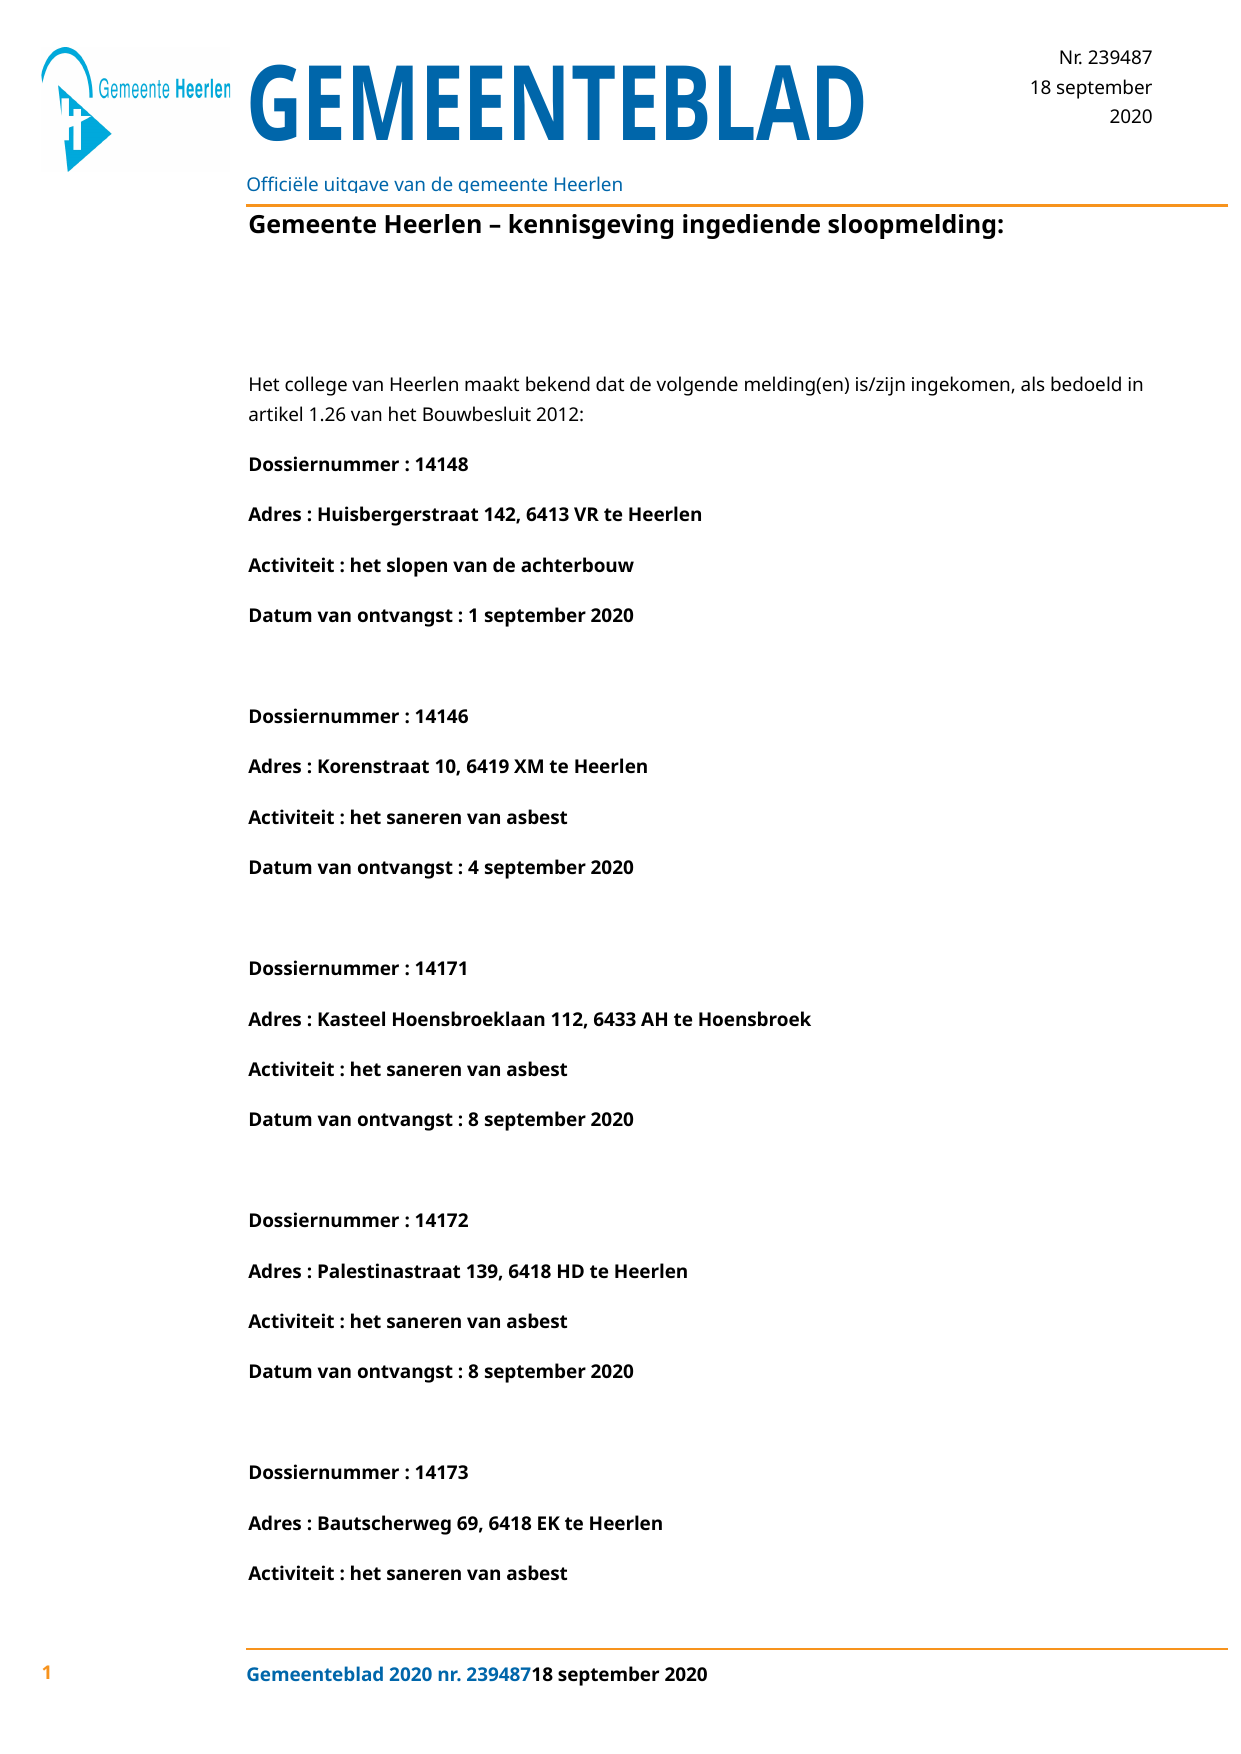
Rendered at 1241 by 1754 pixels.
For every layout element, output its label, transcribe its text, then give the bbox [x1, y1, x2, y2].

picture [41, 47, 59, 70]
text Datum van ontvangst : 1 september 2020 [248, 602, 1152, 628]
text Activiteit : het saneren van asbest [248, 1560, 1152, 1586]
text Activiteit : het saneren van asbest [248, 1308, 1152, 1334]
text Dossiernummer : 14146 [248, 703, 1152, 729]
text Adres : Kasteel Hoensbroeklaan 112, 6433 AH te Hoensbroek [248, 1006, 1152, 1031]
text Adres : Huisbergerstraat 142, 6413 VR te Heerlen [248, 502, 1152, 527]
text Het college van Heerlen maakt bekend dat de volgende melding(en) is/zijn ingekomen, als bedoeld in artikel 1.26 van het Bouwbesluit 2012: [248, 371, 1152, 426]
text Dossiernummer : 14173 [248, 1459, 1152, 1485]
text Dossiernummer : 14148 [248, 451, 1152, 477]
text Activiteit : het slopen van de achterbouw [248, 552, 1152, 578]
text Datum van ontvangst : 8 september 2020 [248, 1359, 1152, 1384]
text Adres : Bautscherweg 69, 6418 EK te Heerlen [248, 1510, 1152, 1536]
text Datum van ontvangst : 8 september 2020 [248, 1107, 1152, 1132]
text Dossiernummer : 14172 [248, 1207, 1152, 1233]
text Datum van ontvangst : 4 september 2020 [248, 854, 1152, 880]
text Dossiernummer : 14171 [248, 955, 1152, 981]
text Gemeente Heerlen – kennisgeving ingediende sloopmelding: [248, 207, 1152, 241]
text Activiteit : het saneren van asbest [248, 804, 1152, 830]
text Adres : Palestinastraat 139, 6418 HD te Heerlen [248, 1258, 1152, 1283]
text Adres : Korenstraat 10, 6419 XM te Heerlen [248, 754, 1152, 779]
picture [41, 47, 231, 172]
text Activiteit : het saneren van asbest [248, 1056, 1152, 1082]
